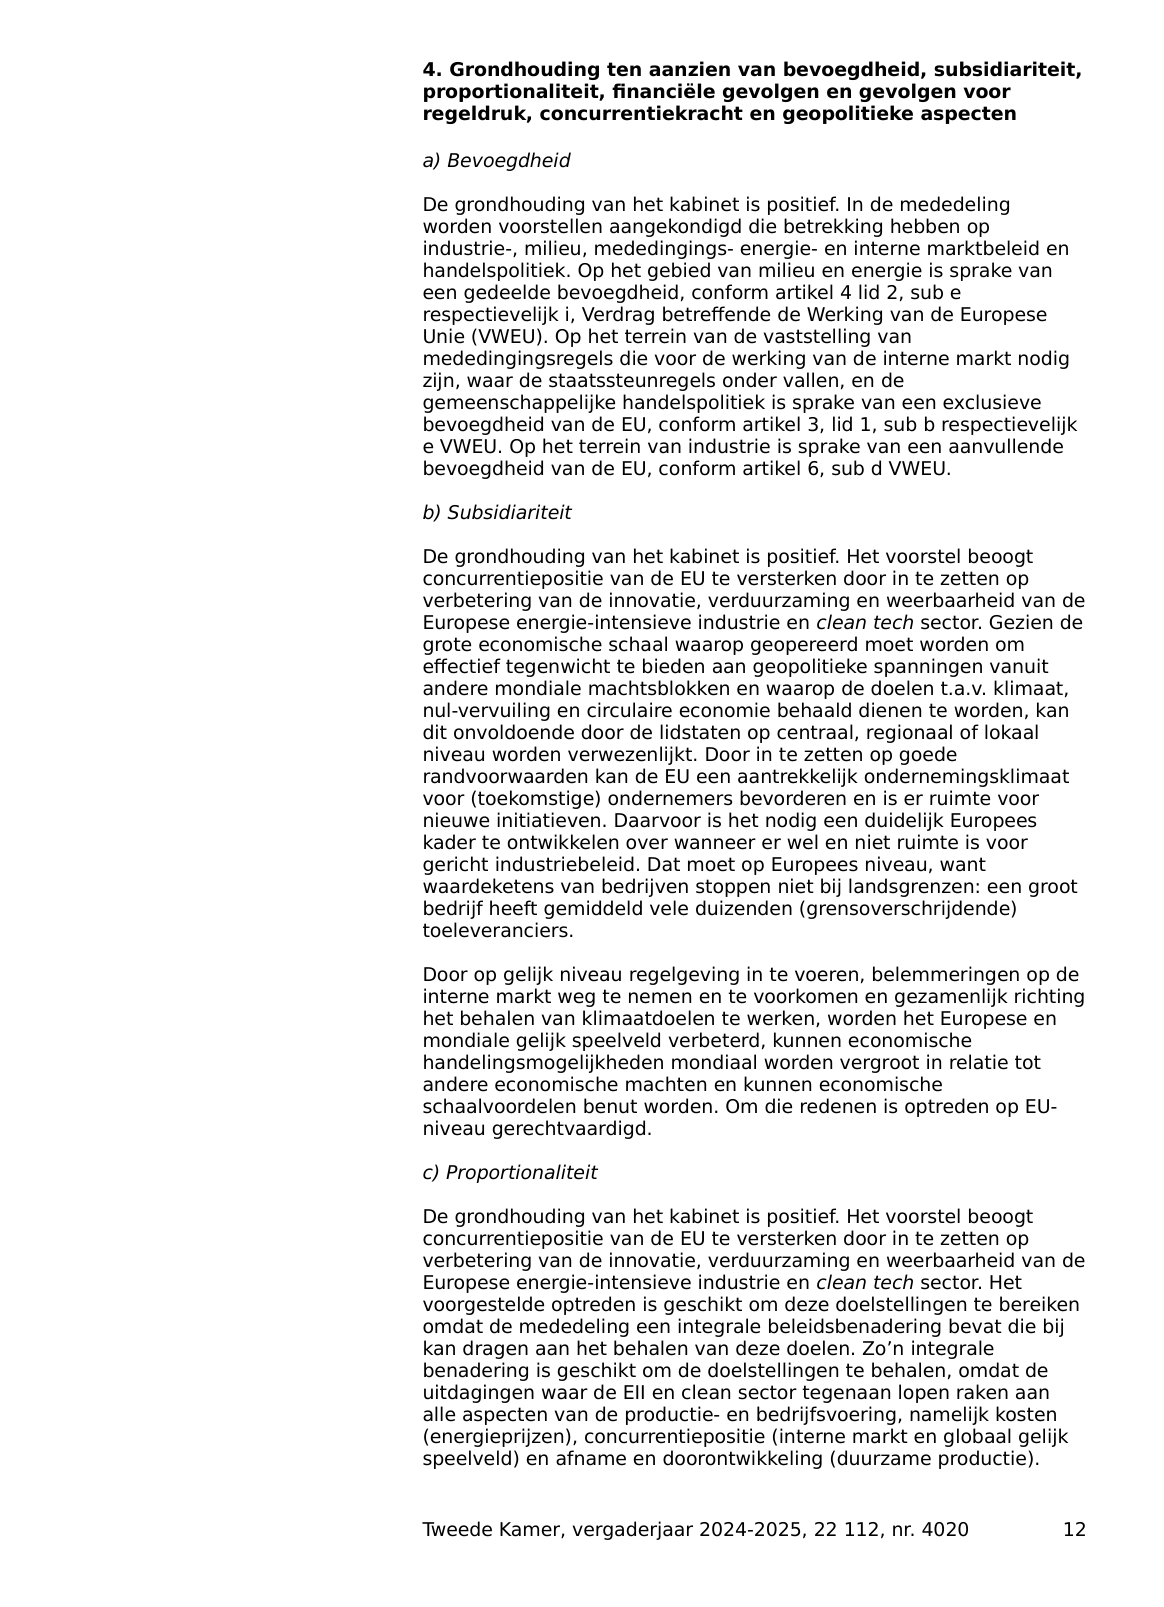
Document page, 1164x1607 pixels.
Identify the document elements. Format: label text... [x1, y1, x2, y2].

subtitle a) Bevoegdheid [422, 150, 1087, 172]
subtitle c) Proportionaliteit [422, 1162, 1087, 1184]
text De grondhouding van het kabinet is positief. Het voorstel beoogt concurrentiepositie van de EU te versterken door in te zetten op verbetering van de innovatie, verduurzaming en weerbaarheid van de Europese energie-intensieve industrie en clean tech sector. Het voorgestelde optreden is geschikt om deze doelstellingen te bereiken omdat de mededeling een integrale beleidsbenadering bevat die bij kan dragen aan het behalen van deze doelen. Zo’n integrale benadering is geschikt om de doelstellingen te behalen, omdat de uitdagingen waar de EII en clean sector tegenaan lopen raken aan alle aspecten van de productie- en bedrijfsvoering, namelijk kosten (energieprijzen), concurrentiepositie (interne markt en globaal gelijk speelveld) en afname en doorontwikkeling (duurzame productie). [422, 1206, 1087, 1470]
subtitle b) Subsidiariteit [422, 502, 1087, 524]
subtitle 4. Grondhouding ten aanzien van bevoegdheid, subsidiariteit, proportionaliteit, financiële gevolgen en gevolgen voor regeldruk, concurrentiekracht en geopolitieke aspecten [422, 59, 1087, 125]
text Door op gelijk niveau regelgeving in te voeren, belemmeringen op de interne markt weg te nemen en te voorkomen en gezamenlijk richting het behalen van klimaatdoelen te werken, worden het Europese en mondiale gelijk speelveld verbeterd, kunnen economische handelingsmogelijkheden mondiaal worden vergroot in relatie tot andere economische machten en kunnen economische schaalvoordelen benut worden. Om die redenen is optreden op EU-niveau gerechtvaardigd. [422, 964, 1087, 1140]
text De grondhouding van het kabinet is positief. Het voorstel beoogt concurrentiepositie van de EU te versterken door in te zetten op verbetering van de innovatie, verduurzaming en weerbaarheid van de Europese energie-intensieve industrie en clean tech sector. Gezien de grote economische schaal waarop geopereerd moet worden om effectief tegenwicht te bieden aan geopolitieke spanningen vanuit andere mondiale machtsblokken en waarop de doelen t.a.v. klimaat, nul-vervuiling en circulaire economie behaald dienen te worden, kan dit onvoldoende door de lidstaten op centraal, regionaal of lokaal niveau worden verwezenlijkt. Door in te zetten op goede randvoorwaarden kan de EU een aantrekkelijk ondernemingsklimaat voor (toekomstige) ondernemers bevorderen en is er ruimte voor nieuwe initiatieven. Daarvoor is het nodig een duidelijk Europees kader te ontwikkelen over wanneer er wel en niet ruimte is voor gericht industriebeleid. Dat moet op Europees niveau, want waardeketens van bedrijven stoppen niet bij landsgrenzen: een groot bedrijf heeft gemiddeld vele duizenden (grensoverschrijdende) toeleveranciers. [422, 546, 1087, 942]
text De grondhouding van het kabinet is positief. In de mededeling worden voorstellen aangekondigd die betrekking hebben op industrie-, milieu, mededingings- energie- en interne marktbeleid en handelspolitiek. Op het gebied van milieu en energie is sprake van een gedeelde bevoegdheid, conform artikel 4 lid 2, sub e respectievelijk i, Verdrag betreffende de Werking van de Europese Unie (VWEU). Op het terrein van de vaststelling van mededingingsregels die voor de werking van de interne markt nodig zijn, waar de staatssteunregels onder vallen, en de gemeenschappelijke handelspolitiek is sprake van een exclusieve bevoegdheid van de EU, conform artikel 3, lid 1, sub b respectievelijk e VWEU. Op het terrein van industrie is sprake van een aanvullende bevoegdheid van de EU, conform artikel 6, sub d VWEU. [422, 194, 1087, 480]
